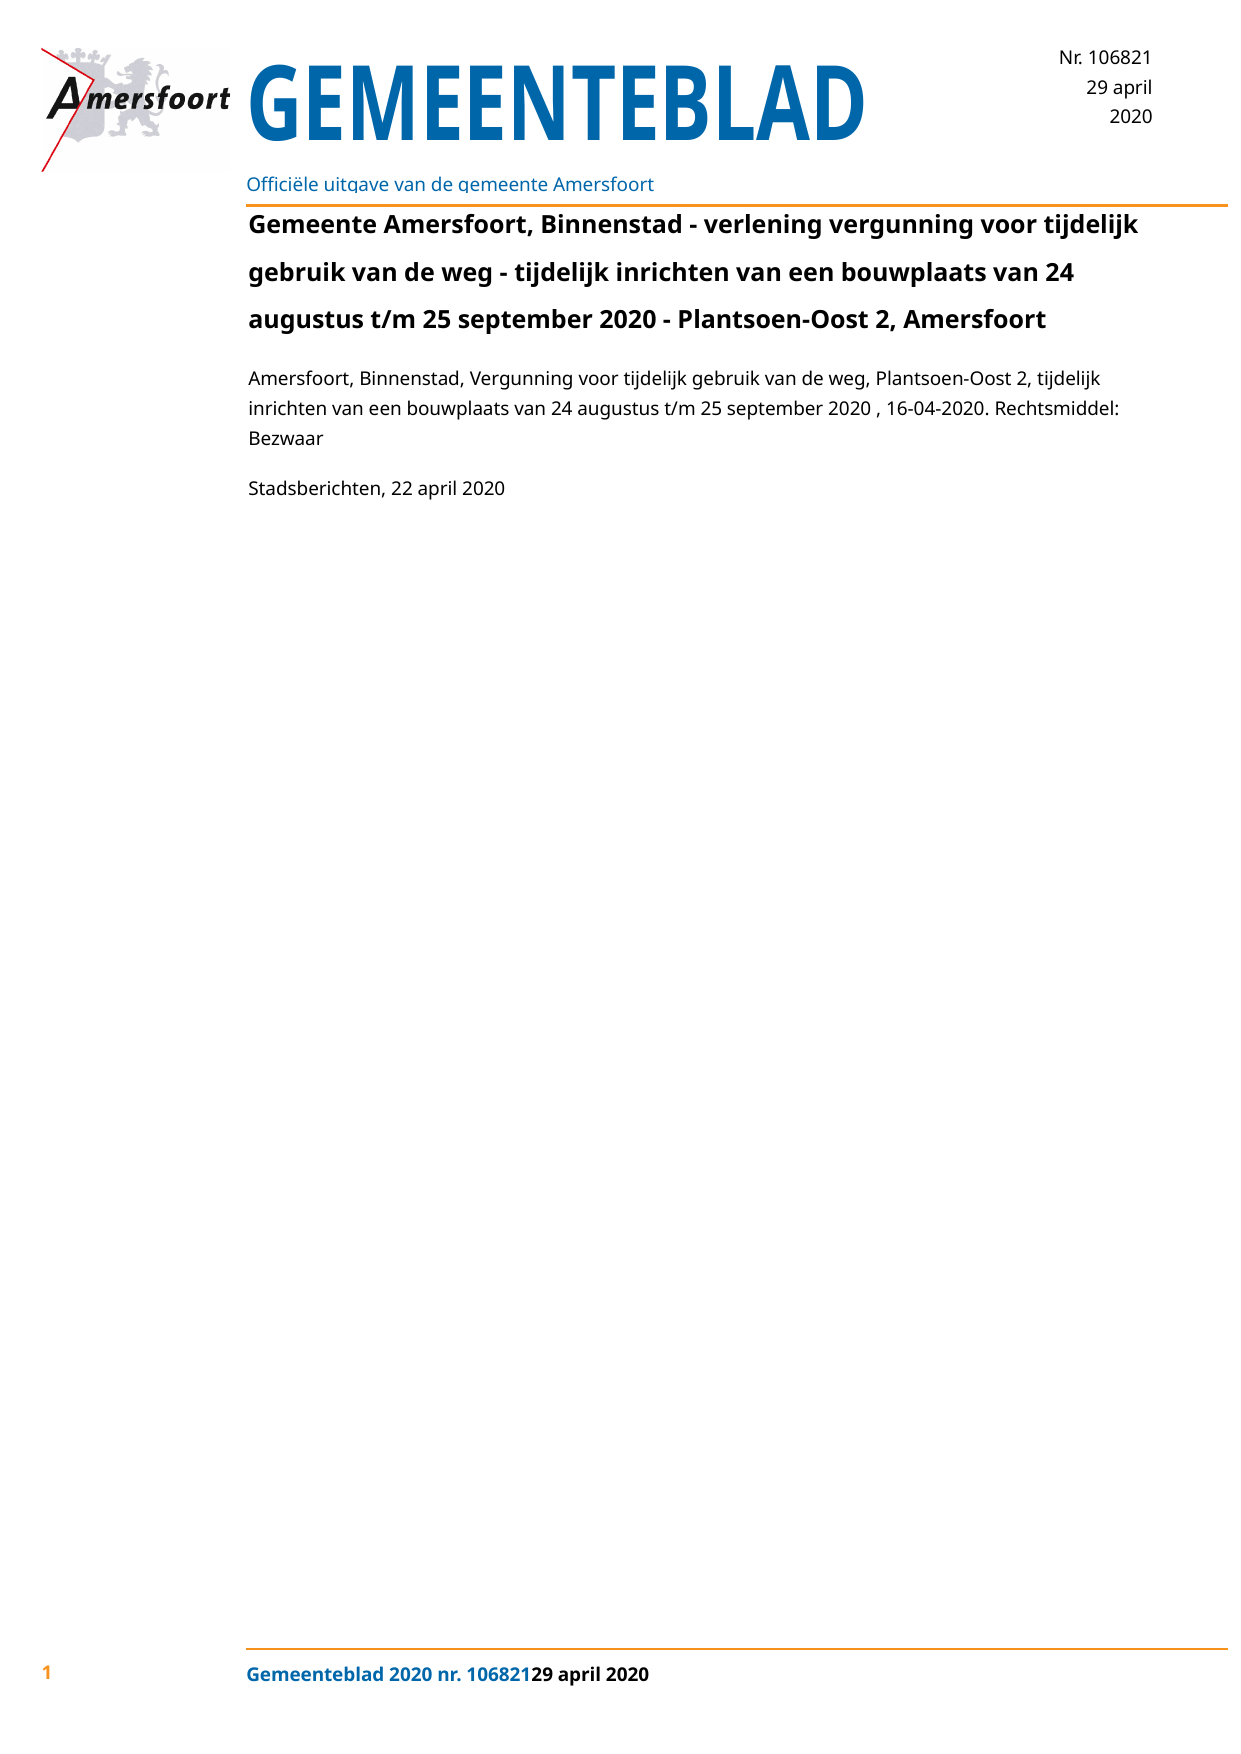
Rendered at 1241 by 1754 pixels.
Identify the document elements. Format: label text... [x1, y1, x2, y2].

picture [41, 47, 231, 172]
text Stadsberichten, 22 april 2020 [248, 475, 1152, 501]
text Gemeente Amersfoort, Binnenstad - verlening vergunning voor tijdelijk gebruik van de weg - tijdelijk inrichten van een bouwplaats van 24 augustus t/m 25 september 2020 - Plantsoen-Oost 2, Amersfoort [248, 207, 1152, 336]
text Amersfoort, Binnenstad, Vergunning voor tijdelijk gebruik van de weg, Plantsoen-Oost 2, tijdelijk inrichten van een bouwplaats van 24 augustus t/m 25 september 2020 , 16-04-2020. Rechtsmiddel: Bezwaar [248, 366, 1152, 450]
